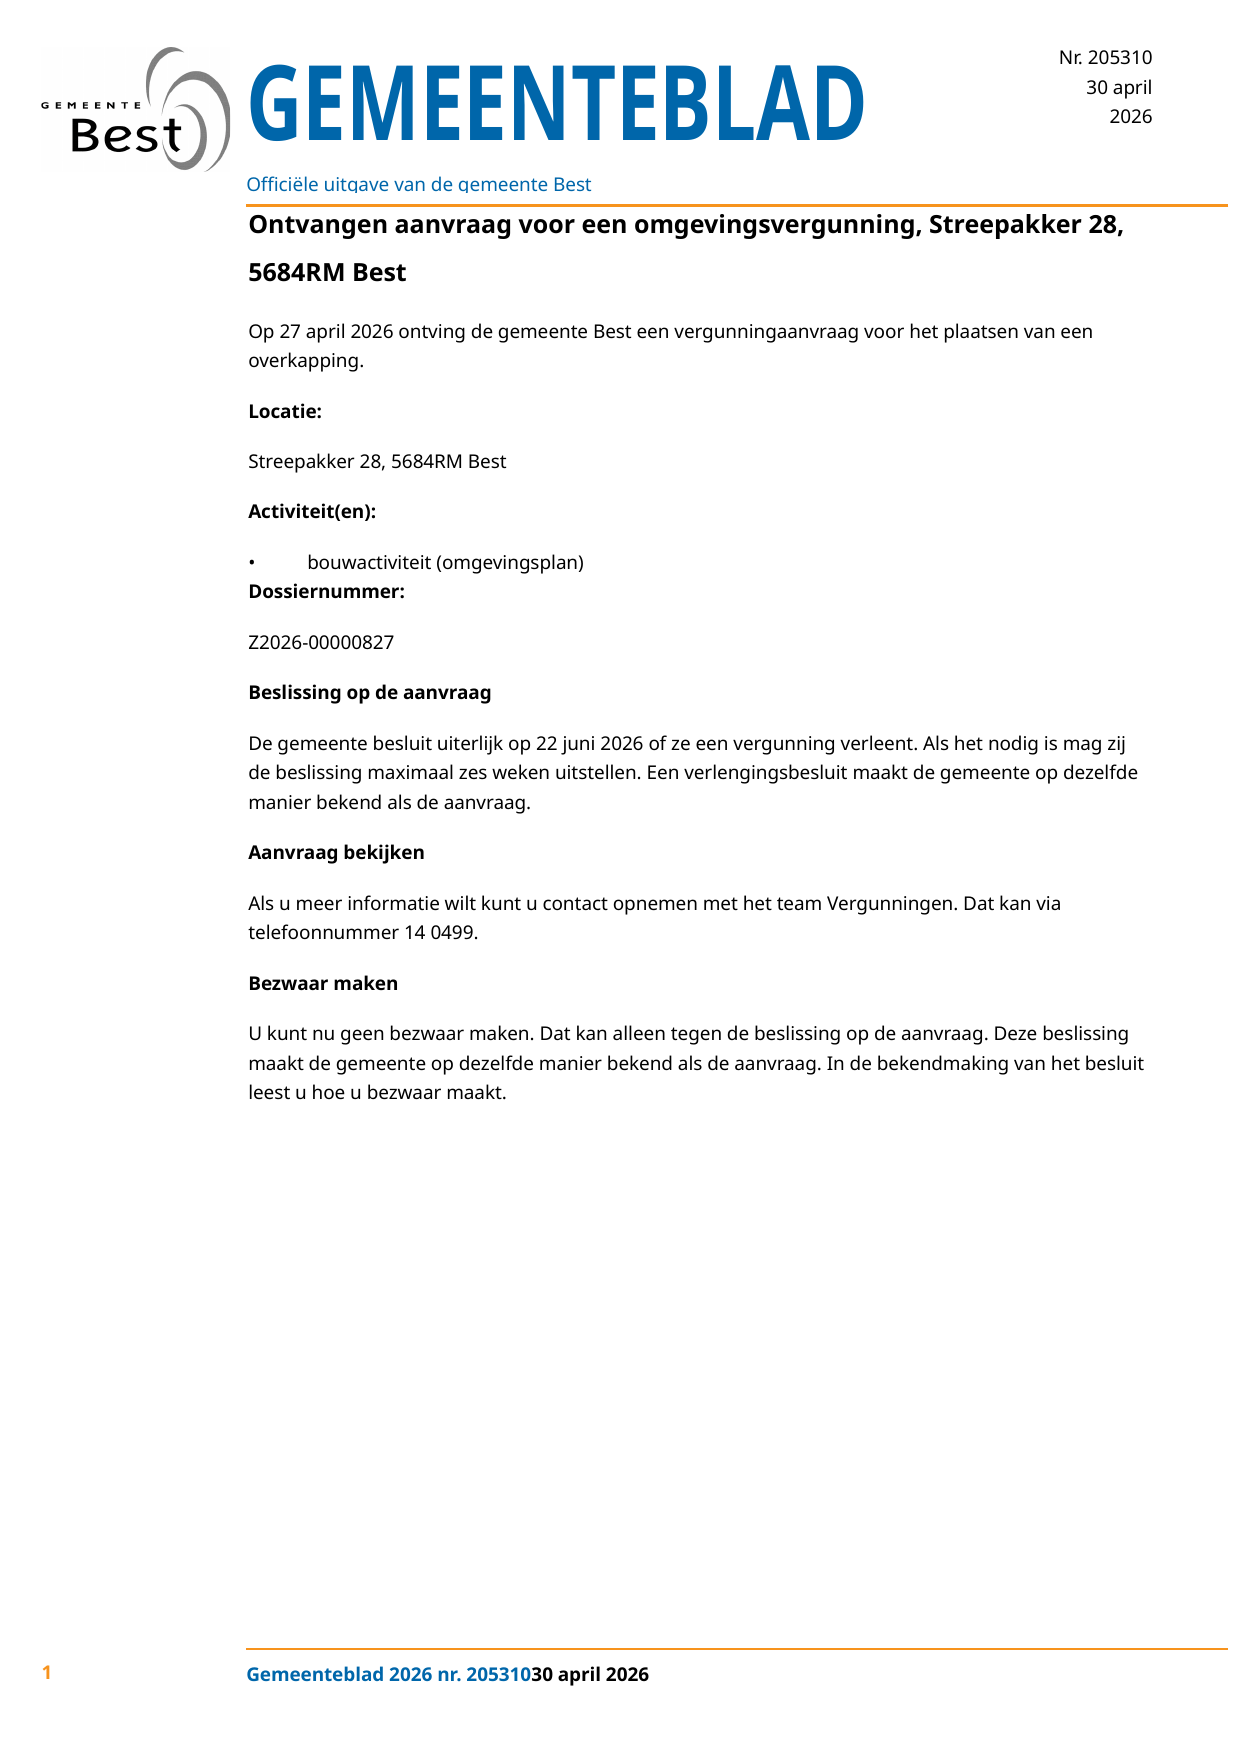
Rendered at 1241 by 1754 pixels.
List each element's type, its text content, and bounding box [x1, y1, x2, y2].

text De gemeente besluit uiterlijk op 22 juni 2026 of ze een vergunning verleent. Als het nodig is mag zij de beslissing maximaal zes weken uitstellen. Een verlengingsbesluit maakt de gemeente op dezelfde manier bekend als de aanvraag. [248, 730, 1152, 815]
text Bezwaar maken [248, 970, 1152, 996]
text U kunt nu geen bezwaar maken. Dat kan alleen tegen de beslissing op de aanvraag. Deze beslissing maakt de gemeente op dezelfde manier bekend als de aanvraag. In de bekendmaking van het besluit leest u hoe u bezwaar maakt. [248, 1020, 1152, 1105]
text Dossiernummer: [248, 579, 1152, 604]
text Beslissing op de aanvraag [248, 679, 1152, 705]
text Locatie: [248, 398, 1152, 424]
text Streepakker 28, 5684RM Best [248, 448, 1152, 474]
text Ontvangen aanvraag voor een omgevingsvergunning, Streepakker 28, 5684RM Best [248, 207, 1152, 288]
text Z2026-00000827 [248, 629, 1152, 655]
text Op 27 april 2026 ontving de gemeente Best een vergunningaanvraag voor het plaatsen van een overkapping. [248, 318, 1152, 373]
text Als u meer informatie wilt kunt u contact opnemen met het team Vergunningen. Dat kan via telefoonnummer 14 0499. [248, 890, 1152, 945]
text Aanvraag bekijken [248, 839, 1152, 865]
picture [41, 47, 231, 172]
text Activiteit(en): [248, 499, 1152, 524]
list bouwactiviteit (omgevingsplan) [248, 549, 1152, 575]
